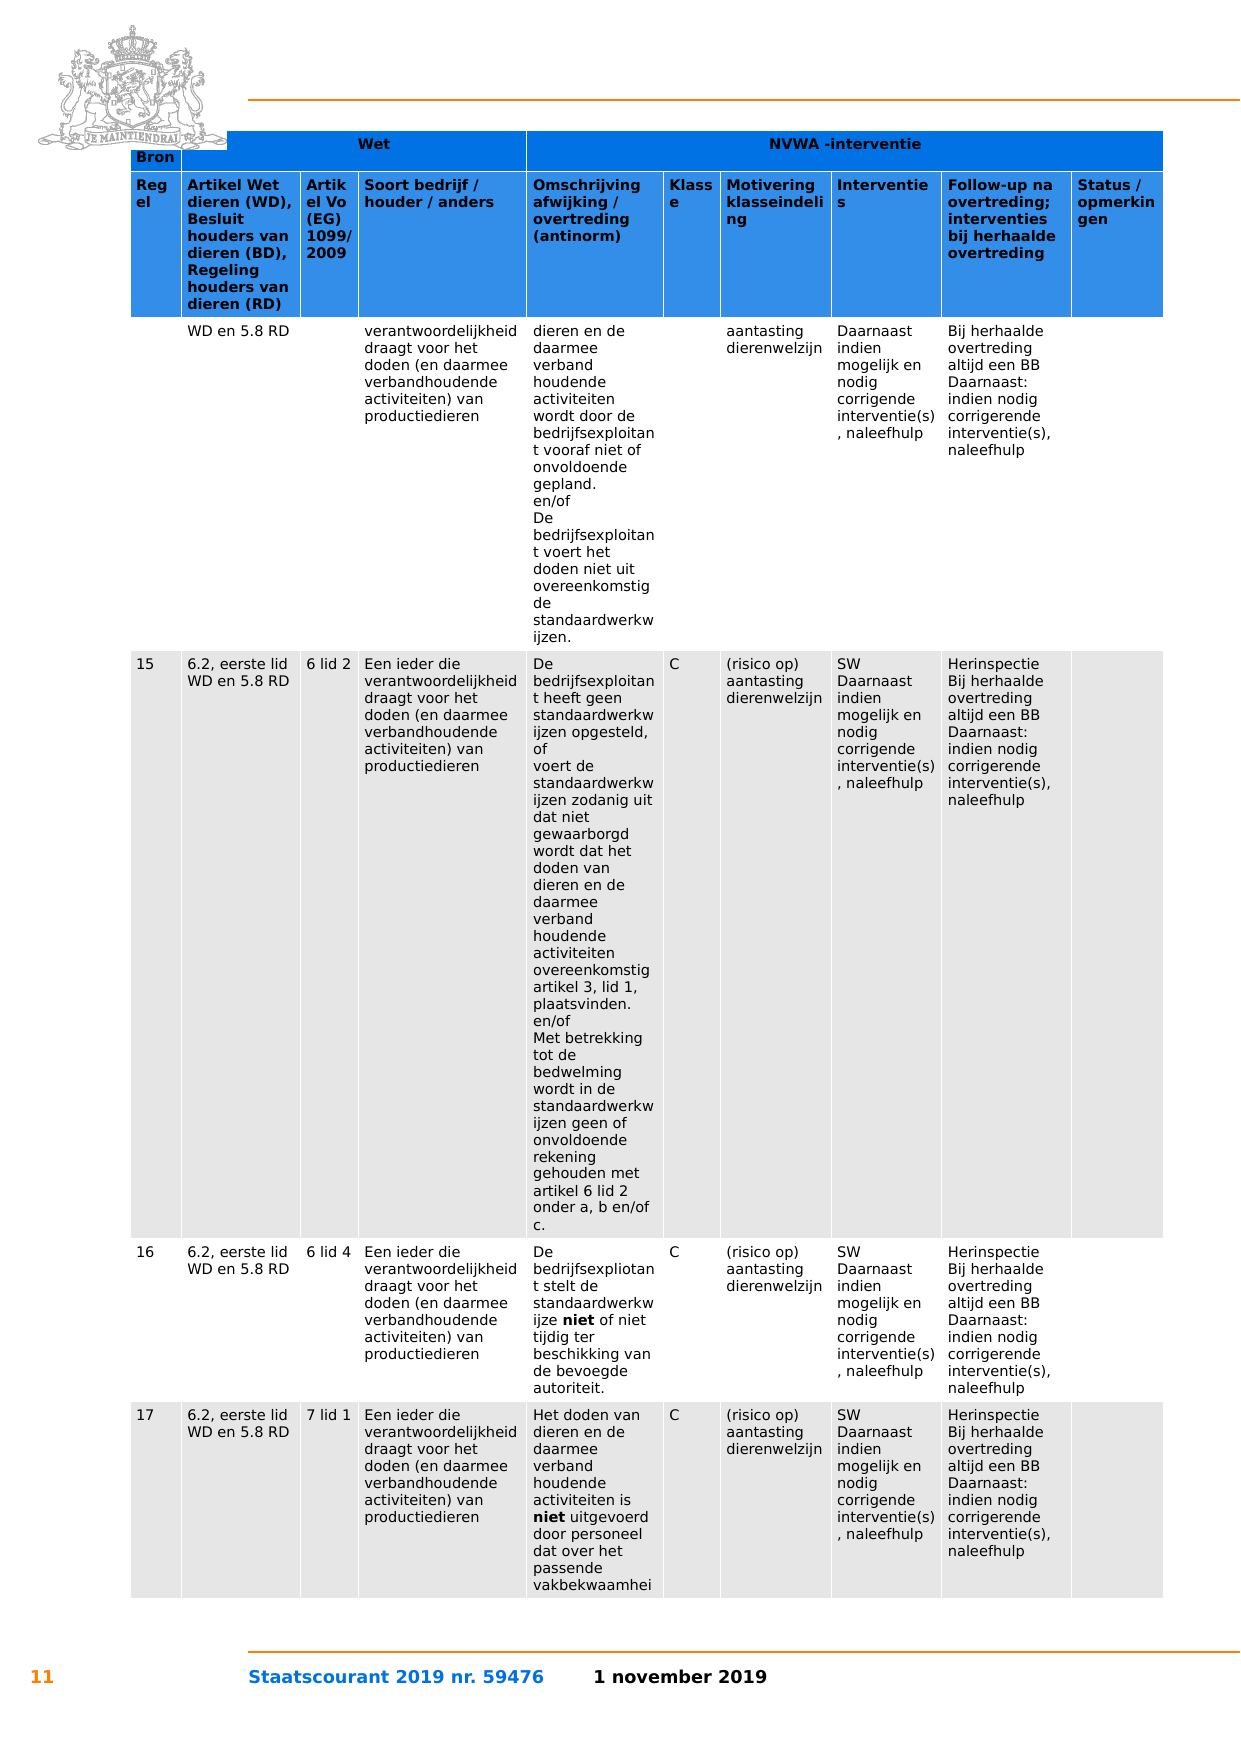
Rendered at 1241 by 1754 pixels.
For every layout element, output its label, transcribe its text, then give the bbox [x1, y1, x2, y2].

table_cell Status / opmerkingen [1072, 172, 1163, 317]
table_cell [1072, 1402, 1163, 1598]
table_cell De bedrijfsexpliotant stelt de standaardwerkwijze niet of niet tijdig ter beschikking van de bevoegde autoriteit. [527, 1239, 663, 1401]
table_cell 7 lid 1 [301, 1402, 358, 1598]
table_cell Herinspectie Bij herhaalde overtreding altijd een BB Daarnaast: indien nodig corrigerende interventie(s), naleefhulp [942, 1402, 1071, 1598]
table_cell (risico op) aantasting dierenwelzijn [721, 1239, 831, 1401]
table_cell De bedrijfsexploitant heeft geen standaardwerkwijzen opgesteld, of voert de standaardwerkwijzen zodanig uit dat niet gewaarborgd wordt dat het doden van dieren en de daarmee verband houdende activiteiten overeenkomstig artikel 3, lid 1, plaatsvinden. en/of Met betrekking tot de bedwelming wordt in de standaardwerkwijzen geen of onvoldoende rekening gehouden met artikel 6 lid 2 onder a, b en/of c. [527, 651, 663, 1238]
table_cell (risico op) aantasting dierenwelzijn [721, 1402, 831, 1598]
table_cell Daarnaast indien mogelijk en nodig corrigende interventie(s), naleefhulp [832, 318, 941, 650]
table_cell C [664, 651, 720, 1238]
table_cell [131, 318, 181, 650]
table_cell 6 lid 2 [301, 651, 358, 1238]
table_cell Soort bedrijf / houder / anders [359, 172, 526, 317]
table_cell Klasse [664, 172, 720, 317]
table_cell (risico op) aantasting dierenwelzijn [721, 651, 831, 1238]
table_cell WD en 5.8 RD [182, 318, 300, 650]
table_cell Herinspectie Bij herhaalde overtreding altijd een BB Daarnaast: indien nodig corrigerende interventie(s), naleefhulp [942, 1239, 1071, 1401]
table_cell [1072, 1239, 1163, 1401]
table_cell Interventies [832, 172, 941, 317]
table_cell Een ieder die verantwoordelijkheid draagt voor het doden (en daarmee verbandhoudende activiteiten) van productiedieren [359, 651, 526, 1238]
table_cell Omschrijving afwijking / overtreding (antinorm) [527, 172, 663, 317]
table_cell SW Daarnaast indien mogelijk en nodig corrigende interventie(s), naleefhulp [832, 651, 941, 1238]
table_cell [1072, 651, 1163, 1238]
table_header Bron [131, 150, 181, 171]
table_cell C [664, 1239, 720, 1401]
table_cell 15 [131, 651, 181, 1238]
table_cell verantwoordelijkheid draagt voor het doden (en daarmee verbandhoudende activiteiten) van productiedieren [359, 318, 526, 650]
table_cell aantasting dierenwelzijn [721, 318, 831, 650]
table_cell SW Daarnaast indien mogelijk en nodig corrigende interventie(s), naleefhulp [832, 1402, 941, 1598]
table_cell Artikel Vo (EG) 1099/ 2009 [301, 172, 358, 317]
table_cell Artikel Wet dieren (WD), Besluit houders van dieren (BD), Regeling houders van dieren (RD) [182, 172, 300, 317]
table_cell 17 [131, 1402, 181, 1598]
table_cell C [664, 1402, 720, 1598]
picture [38, 25, 227, 150]
table_header NVWA -interventie [527, 131, 1163, 171]
table_cell Bij herhaalde overtreding altijd een BB Daarnaast: indien nodig corrigerende interventie(s), naleefhulp [942, 318, 1071, 650]
table_cell 6.2, eerste lid WD en 5.8 RD [182, 651, 300, 1238]
table_cell 6.2, eerste lid WD en 5.8 RD [182, 1402, 300, 1598]
table_cell Een ieder die verantwoordelijkheid draagt voor het doden (en daarmee verbandhoudende activiteiten) van productiedieren [359, 1402, 526, 1598]
table_cell Het doden van dieren en de daarmee verband houdende activiteiten is niet uitgevoerd door personeel dat over het passende vakbekwaamhei [527, 1402, 663, 1598]
table_cell Herinspectie Bij herhaalde overtreding altijd een BB Daarnaast: indien nodig corrigerende interventie(s), naleefhulp [942, 651, 1071, 1238]
table_cell 6 lid 4 [301, 1239, 358, 1401]
table_cell Follow-up na overtreding; interventies bij herhaalde overtreding [942, 172, 1071, 317]
table_cell Een ieder die verantwoordelijkheid draagt voor het doden (en daarmee verbandhoudende activiteiten) van productiedieren [359, 1239, 526, 1401]
table_cell Motivering klasseindeling [721, 172, 831, 317]
table_cell [1072, 318, 1163, 650]
table_cell Regel [131, 172, 181, 317]
table_cell dieren en de daarmee verband houdende activiteiten wordt door de bedrijfsexploitant vooraf niet of onvoldoende gepland. en/of De bedrijfsexploitant voert het doden niet uit overeenkomstig de standaardwerkwijzen. [527, 318, 663, 650]
table_cell [664, 318, 720, 650]
table_cell SW Daarnaast indien mogelijk en nodig corrigende interventie(s), naleefhulp [832, 1239, 941, 1401]
table_cell [301, 318, 358, 650]
table_header Wet [182, 131, 526, 171]
table_cell 6.2, eerste lid WD en 5.8 RD [182, 1239, 300, 1401]
table_cell 16 [131, 1239, 181, 1401]
